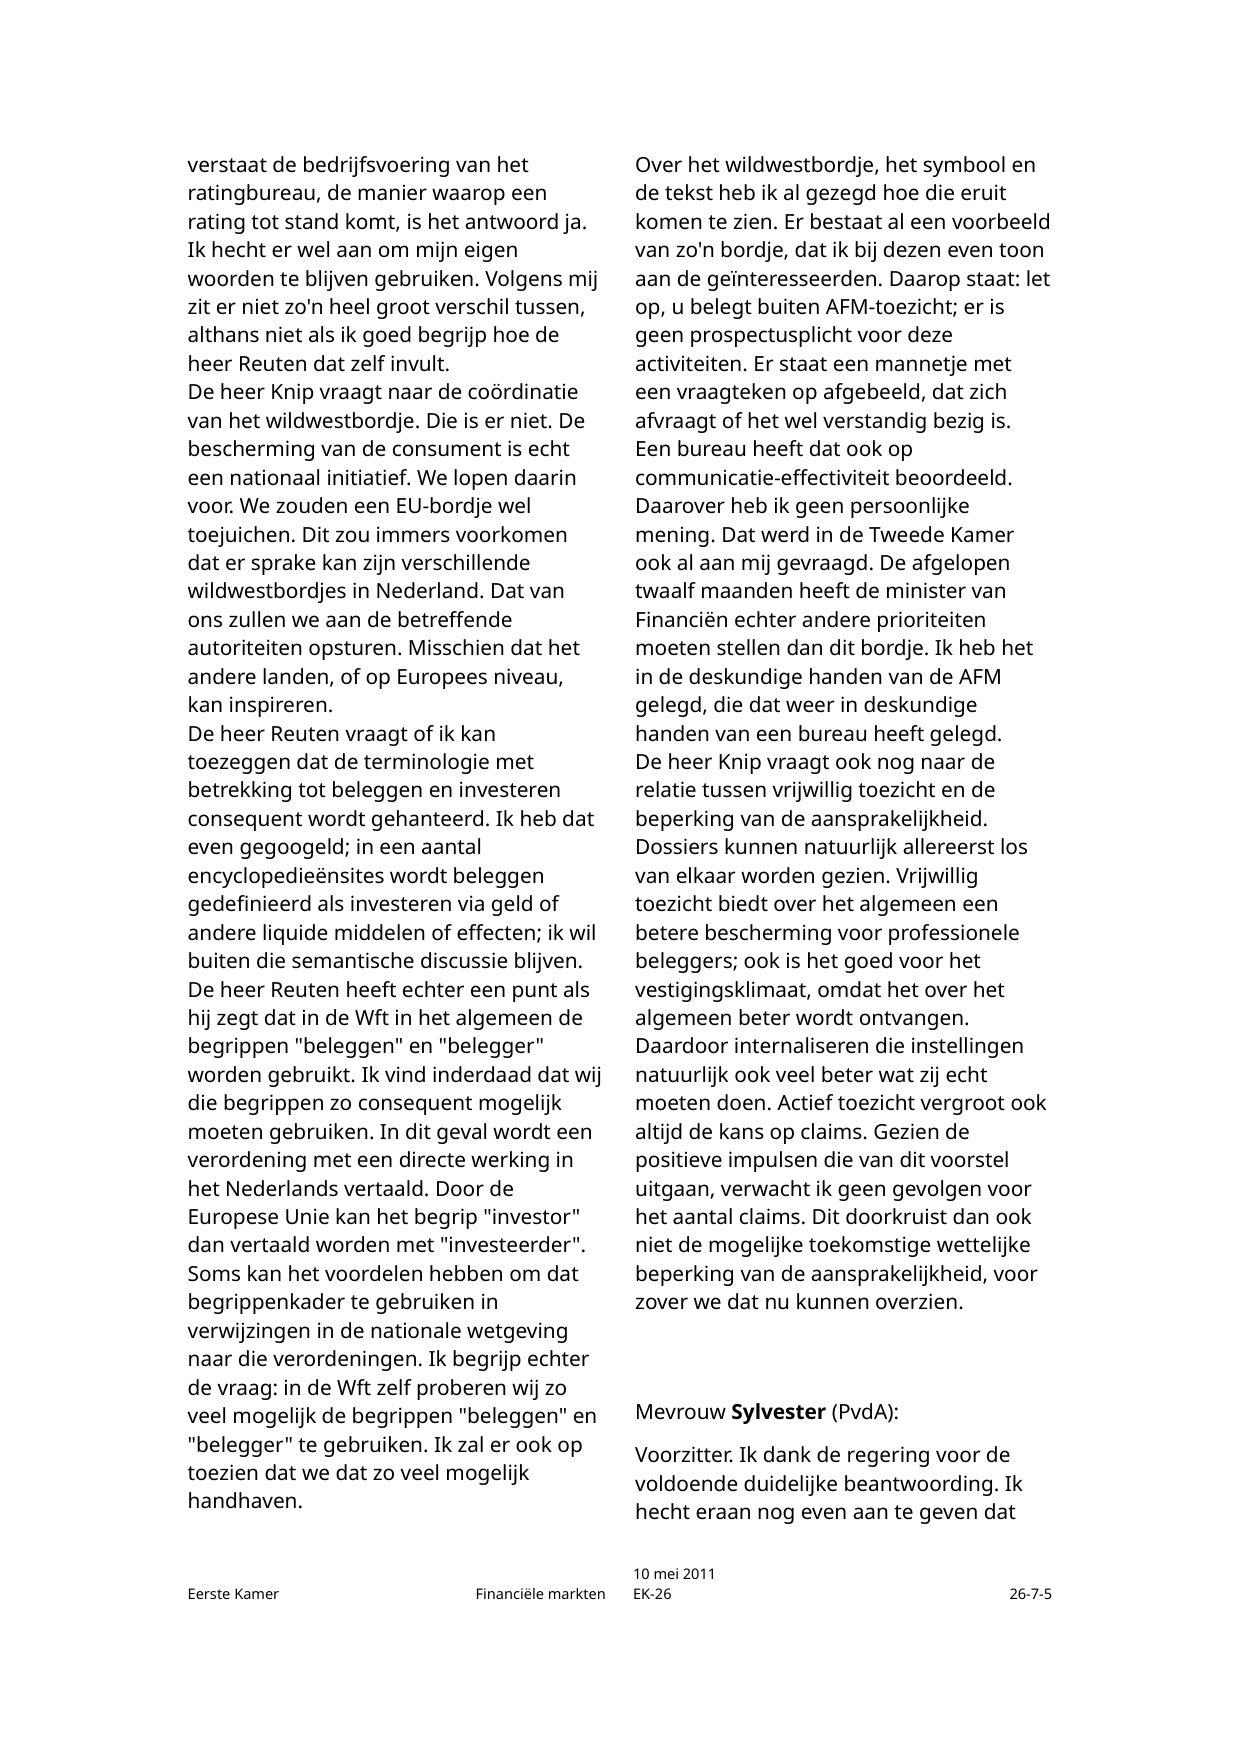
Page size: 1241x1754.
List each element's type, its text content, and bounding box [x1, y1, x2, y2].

text De heer Reuten vraagt of ik kan toezeggen dat de terminologie met betrekking tot beleggen en investeren consequent wordt gehanteerd. Ik heb dat even gegoogeld; in een aantal encyclopedieënsites wordt beleggen gedefinieerd als investeren via geld of andere liquide middelen of effecten; ik wil buiten die semantische discussie blijven. De heer Reuten heeft echter een punt als hij zegt dat in de Wft in het algemeen de begrippen "beleggen" en "belegger" worden gebruikt. Ik vind inderdaad dat wij die begrippen zo consequent mogelijk moeten gebruiken. In dit geval wordt een verordening met een directe werking in het Nederlands vertaald. Door de Europese Unie kan het begrip "investor" dan vertaald worden met "investeerder". Soms kan het voordelen hebben om dat begrippenkader te gebruiken in verwijzingen in de nationale wetgeving naar die verordeningen. Ik begrijp echter de vraag: in de Wft zelf proberen wij zo veel mogelijk de begrippen "beleggen" en "belegger" te gebruiken. Ik zal er ook op toezien dat we dat zo veel mogelijk handhaven. [187, 719, 605, 1515]
text Mevrouw Sylvester (PvdA): [635, 1397, 1053, 1425]
text Voorzitter. Ik dank de regering voor de voldoende duidelijke beantwoording. Ik hecht eraan nog even aan te geven dat [635, 1440, 1053, 1526]
text De heer Knip vraagt ook nog naar de relatie tussen vrijwillig toezicht en de beperking van de aansprakelijkheid. Dossiers kunnen natuurlijk allereerst los van elkaar worden gezien. Vrijwillig toezicht biedt over het algemeen een betere bescherming voor professionele beleggers; ook is het goed voor het vestigingsklimaat, omdat het over het algemeen beter wordt ontvangen. Daardoor internaliseren die instellingen natuurlijk ook veel beter wat zij echt moeten doen. Actief toezicht vergroot ook altijd de kans op claims. Gezien de positieve impulsen die van dit voorstel uitgaan, verwacht ik geen gevolgen voor het aantal claims. Dit doorkruist dan ook niet de mogelijke toekomstige wettelijke beperking van de aansprakelijkheid, voor zover we dat nu kunnen overzien. [635, 747, 1053, 1316]
text verstaat de bedrijfsvoering van het ratingbureau, de manier waarop een rating tot stand komt, is het antwoord ja. Ik hecht er wel aan om mijn eigen woorden te blijven gebruiken. Volgens mij zit er niet zo'n heel groot verschil tussen, althans niet als ik goed begrijp hoe de heer Reuten dat zelf invult. [187, 150, 605, 377]
text Over het wildwestbordje, het symbool en de tekst heb ik al gezegd hoe die eruit komen te zien. Er bestaat al een voorbeeld van zo'n bordje, dat ik bij dezen even toon aan de geïnteresseerden. Daarop staat: let op, u belegt buiten AFM-toezicht; er is geen prospectusplicht voor deze activiteiten. Er staat een mannetje met een vraagteken op afgebeeld, dat zich afvraagt of het wel verstandig bezig is. Een bureau heeft dat ook op communicatie-effectiviteit beoordeeld. Daarover heb ik geen persoonlijke mening. Dat werd in de Tweede Kamer ook al aan mij gevraagd. De afgelopen twaalf maanden heeft de minister van Financiën echter andere prioriteiten moeten stellen dan dit bordje. Ik heb het in de deskundige handen van de AFM gelegd, die dat weer in deskundige handen van een bureau heeft gelegd. [635, 150, 1053, 747]
text De heer Knip vraagt naar de coördinatie van het wildwestbordje. Die is er niet. De bescherming van de consument is echt een nationaal initiatief. We lopen daarin voor. We zouden een EU-bordje wel toejuichen. Dit zou immers voorkomen dat er sprake kan zijn verschillende wildwestbordjes in Nederland. Dat van ons zullen we aan de betreffende autoriteiten opsturen. Misschien dat het andere landen, of op Europees niveau, kan inspireren. [187, 377, 605, 719]
text  [635, 1346, 1053, 1374]
